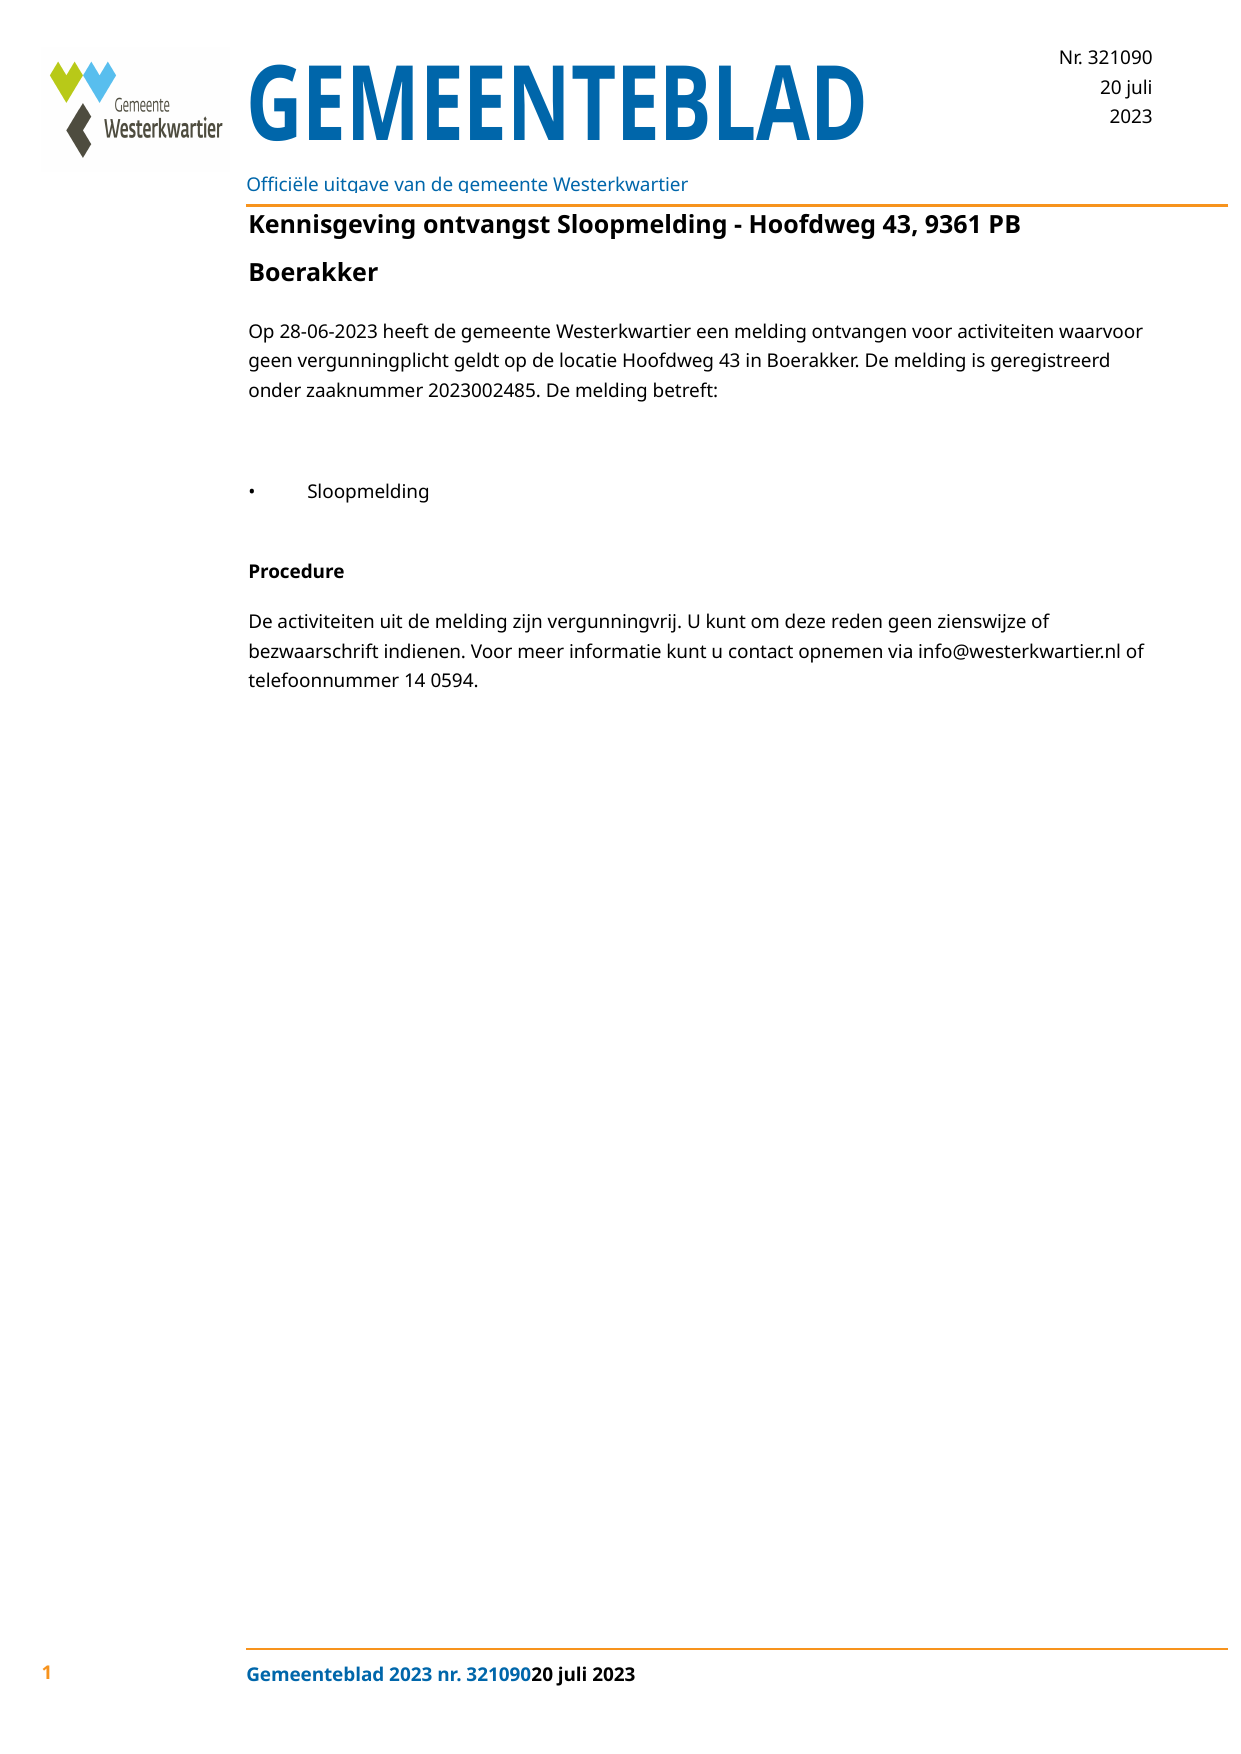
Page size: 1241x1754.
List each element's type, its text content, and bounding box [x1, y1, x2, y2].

text Kennisgeving ontvangst Sloopmelding - Hoofdweg 43, 9361 PB Boerakker [248, 207, 1152, 288]
text De activiteiten uit de melding zijn vergunningvrij. U kunt om deze reden geen zienswijze of bezwaarschrift indienen. Voor meer informatie kunt u contact opnemen via info@westerkwartier.nl of telefoonnummer 14 0594. [248, 608, 1152, 693]
text Procedure [248, 558, 1152, 584]
list Sloopmelding [248, 478, 1152, 504]
picture [41, 47, 231, 172]
text Op 28-06-2023 heeft de gemeente Westerkwartier een melding ontvangen voor activiteiten waarvoor geen vergunningplicht geldt op de locatie Hoofdweg 43 in Boerakker. De melding is geregistreerd onder zaaknummer 2023002485. De melding betreft: [248, 318, 1152, 403]
